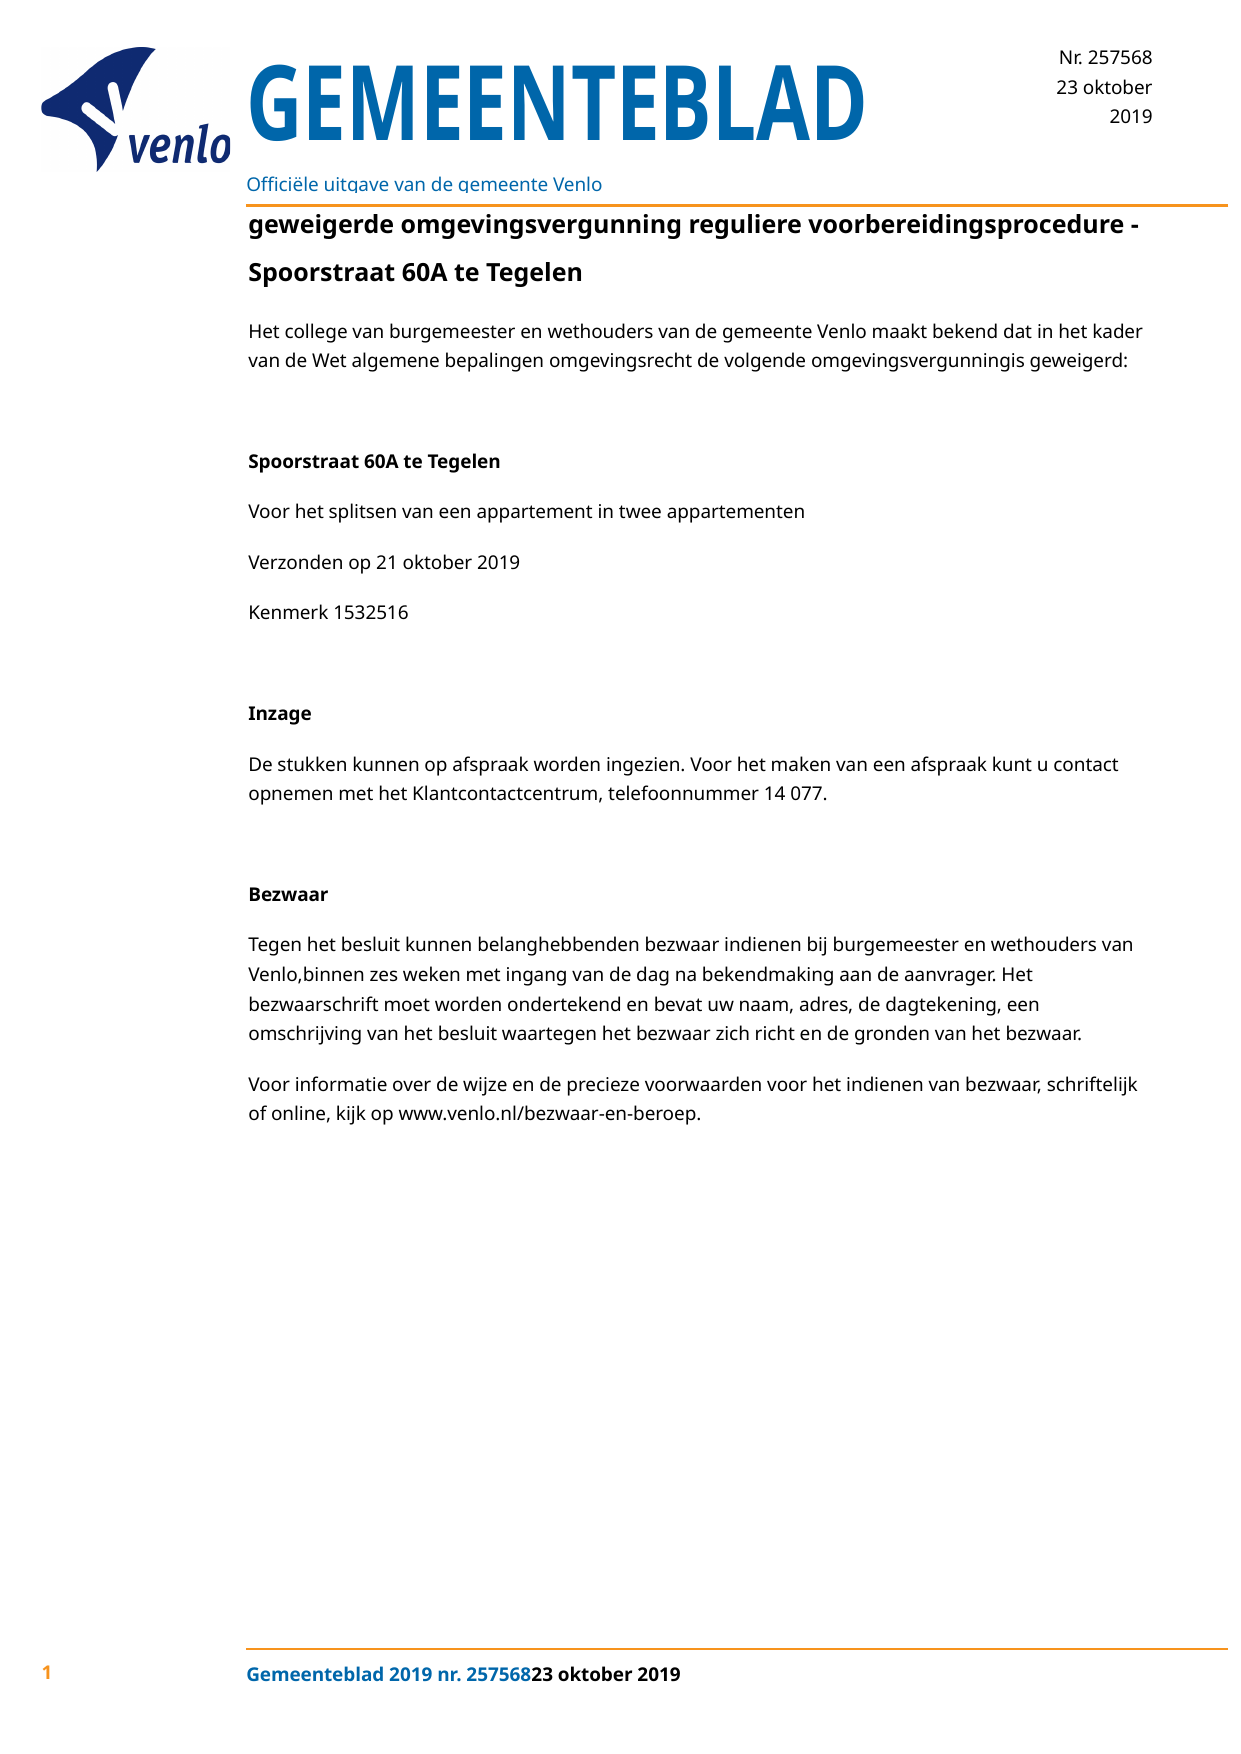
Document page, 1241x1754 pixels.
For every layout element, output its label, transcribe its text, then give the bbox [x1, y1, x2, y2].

text Voor informatie over de wijze en de precieze voorwaarden voor het indienen van bezwaar, schriftelijk of online, kijk op www.venlo.nl/bezwaar-en-beroep. [248, 1071, 1152, 1126]
text Bezwaar [248, 881, 1152, 907]
text Voor het splitsen van een appartement in twee appartementen [248, 499, 1152, 524]
text Inzage [248, 700, 1152, 726]
picture [41, 47, 231, 172]
text Tegen het besluit kunnen belanghebbenden bezwaar indienen bij burgemeester en wethouders van Venlo,binnen zes weken met ingang van de dag na bekendmaking aan de aanvrager. Het bezwaarschrift moet worden ondertekend en bevat uw naam, adres, de dagtekening, een omschrijving van het besluit waartegen het bezwaar zich richt en de gronden van het bezwaar. [248, 932, 1152, 1046]
text Spoorstraat 60A te Tegelen [248, 448, 1152, 474]
text Het college van burgemeester en wethouders van de gemeente Venlo maakt bekend dat in het kader van de Wet algemene bepalingen omgevingsrecht de volgende omgevingsvergunningis geweigerd: [248, 318, 1152, 373]
text De stukken kunnen op afspraak worden ingezien. Voor het maken van een afspraak kunt u contact opnemen met het Klantcontactcentrum, telefoonnummer 14 077. [248, 751, 1152, 806]
text Verzonden op 21 oktober 2019 [248, 549, 1152, 575]
text geweigerde omgevingsvergunning reguliere voorbereidingsprocedure - Spoorstraat 60A te Tegelen [248, 207, 1152, 288]
text Kenmerk 1532516 [248, 599, 1152, 625]
